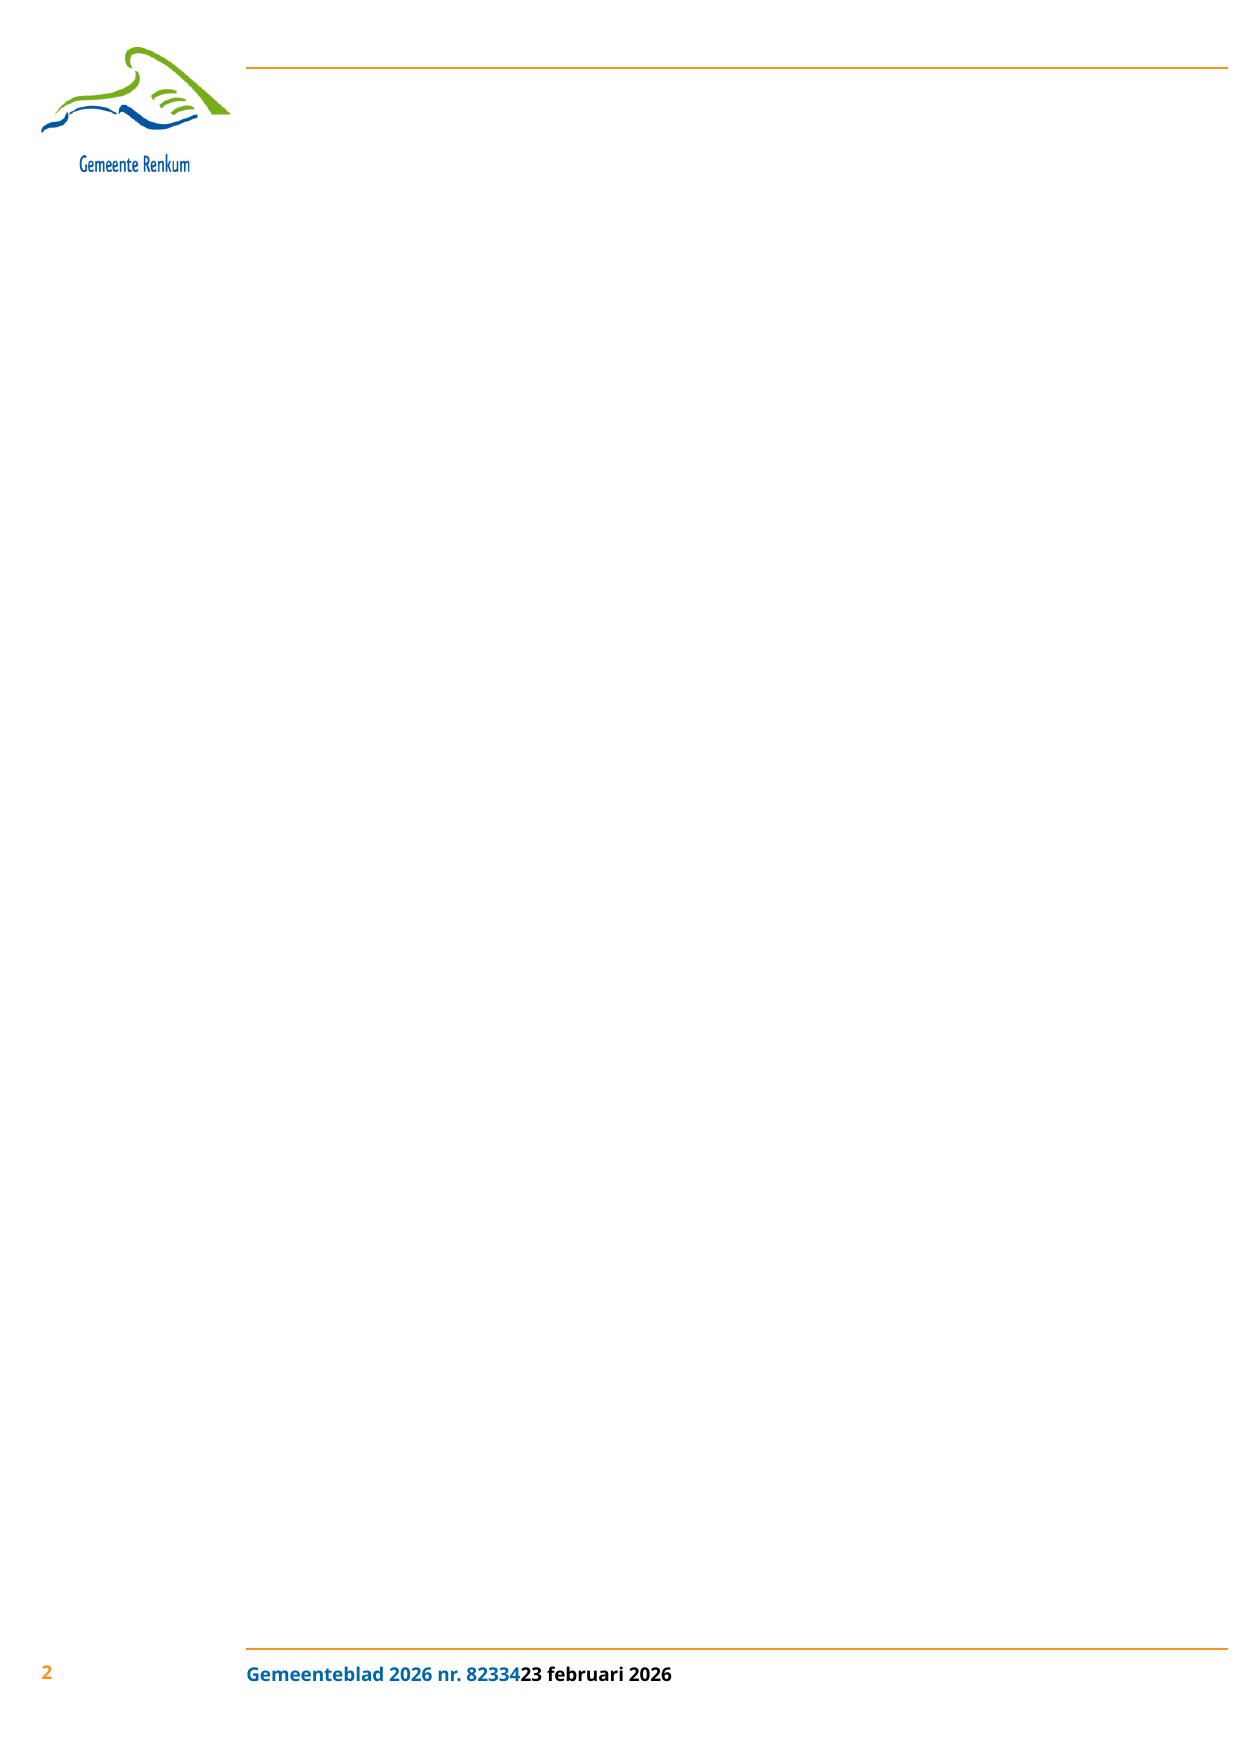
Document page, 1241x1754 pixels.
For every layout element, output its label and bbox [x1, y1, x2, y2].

picture [41, 47, 231, 172]
